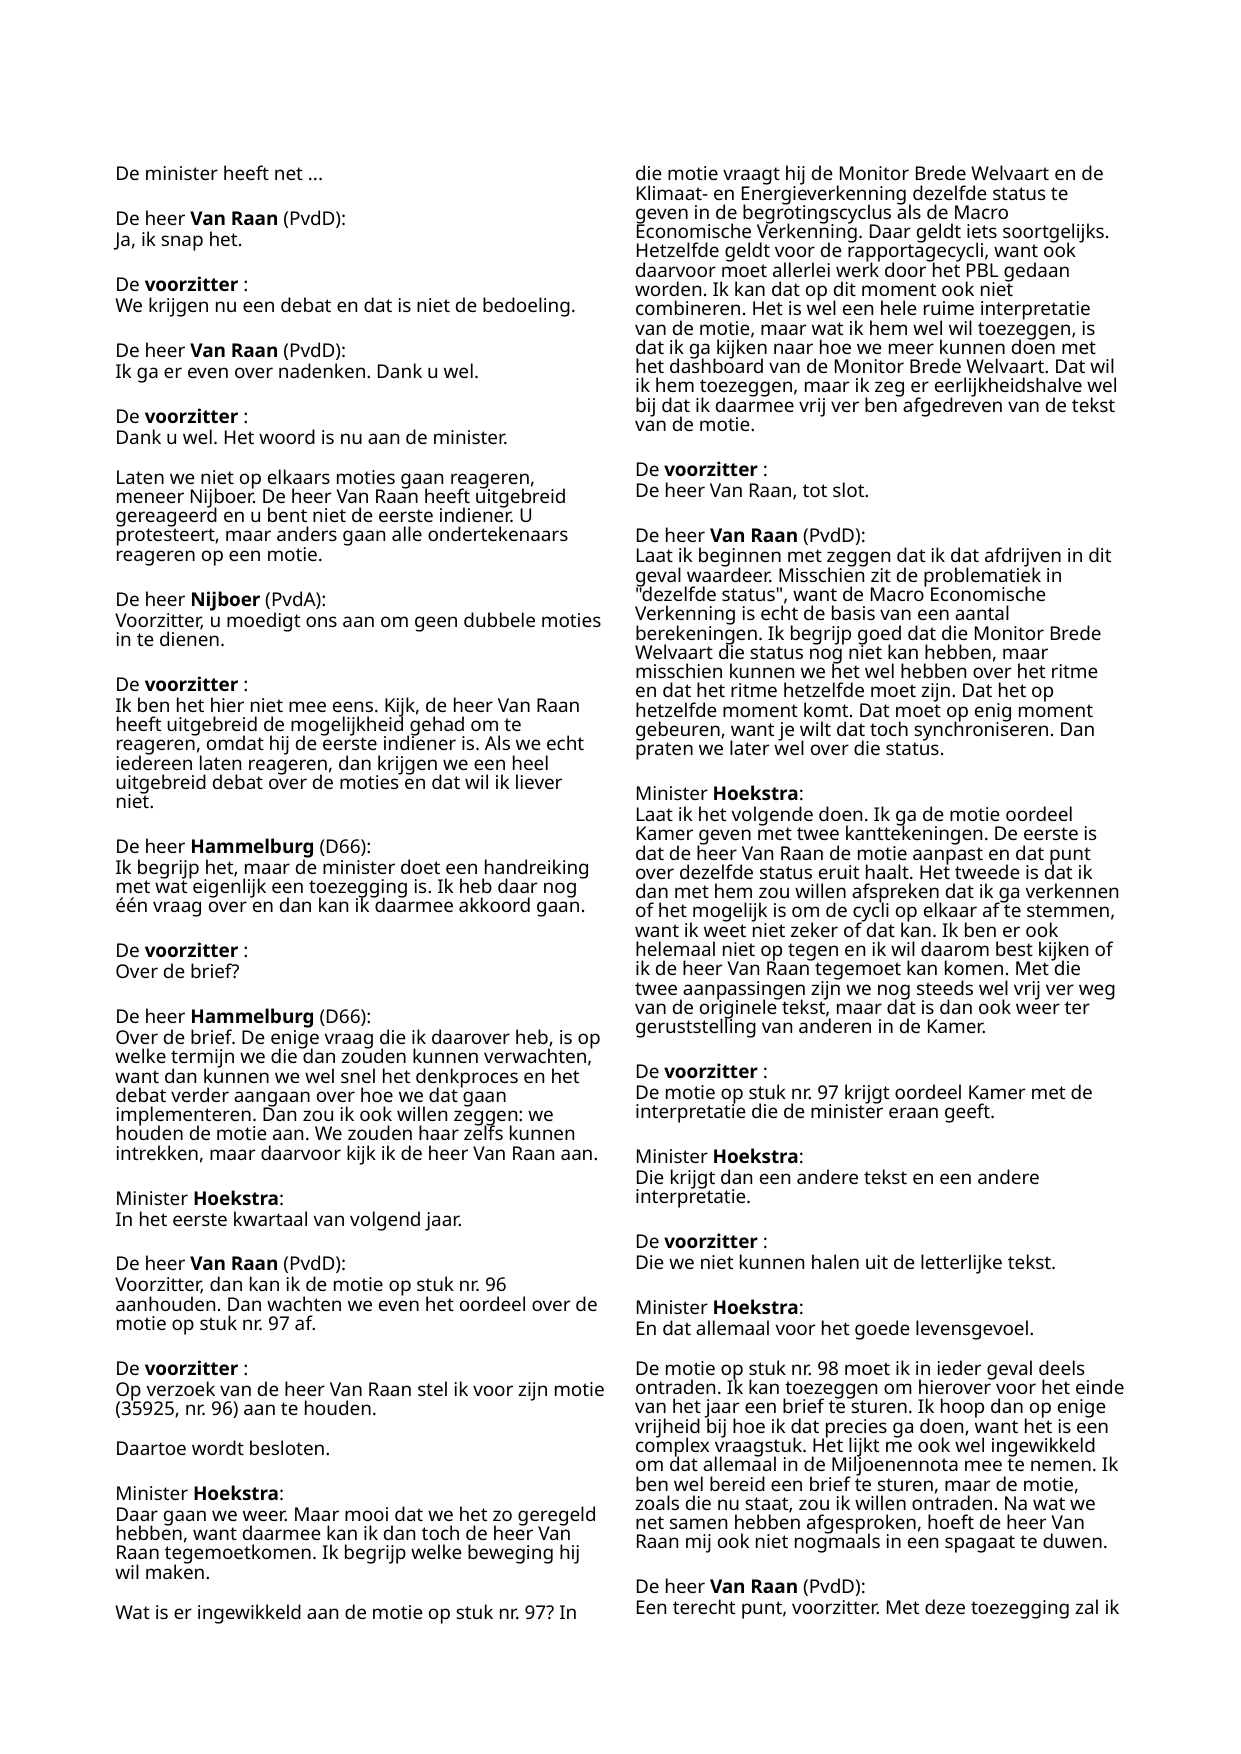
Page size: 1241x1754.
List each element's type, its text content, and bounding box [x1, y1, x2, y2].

text Die krijgt dan een andere tekst en een andere interpretatie. [635, 1169, 1125, 1207]
text Dank u wel. Het woord is nu aan de minister. [115, 429, 605, 448]
text Over de brief? [115, 963, 605, 982]
text De voorzitter : [635, 1058, 1125, 1084]
text We krijgen nu een debat en dat is niet de bedoeling. [115, 297, 605, 316]
text Minister Hoekstra: [635, 1143, 1125, 1169]
text De heer Van Raan (PvdD): [115, 337, 605, 363]
text Die we niet kunnen halen uit de letterlijke tekst. [635, 1254, 1125, 1273]
text De heer Hammelburg (D66): [115, 833, 605, 859]
text In het eerste kwartaal van volgend jaar. [115, 1211, 605, 1230]
text Laat ik beginnen met zeggen dat ik dat afdrijven in dit geval waardeer. Misschien zit de problematiek in "dezelfde status", want de Macro Economische Verkenning is echt de basis van een aantal berekeningen. Ik begrijp goed dat die Monitor Brede Welvaart die status nog niet kan hebben, maar misschien kunnen we het wel hebben over het ritme en dat het ritme hetzelfde moet zijn. Dat het op hetzelfde moment komt. Dat moet op enig moment gebeuren, want je wilt dat toch synchroniseren. Dan praten we later wel over die status. [635, 547, 1125, 759]
text De voorzitter : [635, 1228, 1125, 1254]
text De motie op stuk nr. 97 krijgt oordeel Kamer met de interpretatie die de minister eraan geeft. [635, 1084, 1125, 1122]
text De voorzitter : [635, 456, 1125, 482]
text Daar gaan we weer. Maar mooi dat we het zo geregeld hebben, want daarmee kan ik dan toch de heer Van Raan tegemoetkomen. Ik begrijp welke beweging hij wil maken. [115, 1506, 605, 1583]
text De voorzitter : [115, 403, 605, 429]
text De voorzitter : [115, 937, 605, 963]
text Over de brief. De enige vraag die ik daarover heb, is op welke termijn we die dan zouden kunnen verwachten, want dan kunnen we wel snel het denkproces en het debat verder aangaan over hoe we dat gaan implementeren. Dan zou ik ook willen zeggen: we houden de motie aan. We zouden haar zelfs kunnen intrekken, maar daarvoor kijk ik de heer Van Raan aan. [115, 1029, 605, 1164]
text De heer Nijboer (PvdA): [115, 586, 605, 612]
text De voorzitter : [115, 1355, 605, 1381]
text Wat is er ingewikkeld aan de motie op stuk nr. 97? In [115, 1604, 605, 1623]
text De heer Van Raan, tot slot. [635, 482, 1125, 501]
text De minister heeft net ... [115, 165, 605, 184]
text De voorzitter : [115, 671, 605, 697]
text Minister Hoekstra: [115, 1185, 605, 1211]
text Minister Hoekstra: [635, 780, 1125, 806]
text De heer Van Raan (PvdD): [115, 205, 605, 231]
text Laten we niet op elkaars moties gaan reageren, meneer Nijboer. De heer Van Raan heeft uitgebreid gereageerd en u bent niet de eerste indiener. U protesteert, maar anders gaan alle ondertekenaars reageren op een motie. [115, 469, 605, 565]
text Ja, ik snap het. [115, 231, 605, 250]
text Minister Hoekstra: [635, 1294, 1125, 1320]
text En dat allemaal voor het goede levensgevoel. [635, 1320, 1125, 1339]
text De heer Van Raan (PvdD): [635, 522, 1125, 547]
text Ik ga er even over nadenken. Dank u wel. [115, 363, 605, 382]
text Laat ik het volgende doen. Ik ga de motie oordeel Kamer geven met twee kanttekeningen. De eerste is dat de heer Van Raan de motie aanpast en dat punt over dezelfde status eruit haalt. Het tweede is dat ik dan met hem zou willen afspreken dat ik ga verkennen of het mogelijk is om de cycli op elkaar af te stemmen, want ik weet niet zeker of dat kan. Ik ben er ook helemaal niet op tegen en ik wil daarom best kijken of ik de heer Van Raan tegemoet kan komen. Met die twee aanpassingen zijn we nog steeds wel vrij ver weg van de originele tekst, maar dat is dan ook weer ter geruststelling van anderen in de Kamer. [635, 806, 1125, 1037]
text Ik begrijp het, maar de minister doet een handreiking met wat eigenlijk een toezegging is. Ik heb daar nog één vraag over en dan kan ik daarmee akkoord gaan. [115, 859, 605, 917]
text De motie op stuk nr. 98 moet ik in ieder geval deels ontraden. Ik kan toezeggen om hierover voor het einde van het jaar een brief te sturen. Ik hoop dan op enige vrijheid bij hoe ik dat precies ga doen, want het is een complex vraagstuk. Het lijkt me ook wel ingewikkeld om dat allemaal in de Miljoenennota mee te nemen. Ik ben wel bereid een brief te sturen, maar de motie, zoals die nu staat, zou ik willen ontraden. Na wat we net samen hebben afgesproken, hoeft de heer Van Raan mij ook niet nogmaals in een spagaat te duwen. [635, 1360, 1125, 1553]
text Voorzitter, dan kan ik de motie op stuk nr. 96 aanhouden. Dan wachten we even het oordeel over de motie op stuk nr. 97 af. [115, 1276, 605, 1334]
text Op verzoek van de heer Van Raan stel ik voor zijn motie (35925, nr. 96) aan te houden. [115, 1381, 605, 1419]
text die motie vraagt hij de Monitor Brede Welvaart en de Klimaat- en Energieverkenning dezelfde status te geven in de begrotingscyclus als de Macro Economische Verkenning. Daar geldt iets soortgelijks. Hetzelfde geldt voor de rapportagecycli, want ook daarvoor moet allerlei werk door het PBL gedaan worden. Ik kan dat op dit moment ook niet combineren. Het is wel een hele ruime interpretatie van de motie, maar wat ik hem wel wil toezeggen, is dat ik ga kijken naar hoe we meer kunnen doen met het dashboard van de Monitor Brede Welvaart. Dat wil ik hem toezeggen, maar ik zeg er eerlijkheidshalve wel bij dat ik daarmee vrij ver ben afgedreven van de tekst van de motie. [635, 165, 1125, 435]
text Minister Hoekstra: [115, 1480, 605, 1506]
text De heer Hammelburg (D66): [115, 1003, 605, 1029]
text Een terecht punt, voorzitter. Met deze toezegging zal ik [635, 1599, 1125, 1618]
text De heer Van Raan (PvdD): [635, 1573, 1125, 1599]
text De voorzitter : [115, 271, 605, 297]
text De heer Van Raan (PvdD): [115, 1251, 605, 1276]
text Voorzitter, u moedigt ons aan om geen dubbele moties in te dienen. [115, 612, 605, 650]
text Ik ben het hier niet mee eens. Kijk, de heer Van Raan heeft uitgebreid de mogelijkheid gehad om te reageren, omdat hij de eerste indiener is. Als we echt iedereen laten reageren, dan krijgen we een heel uitgebreid debat over de moties en dat wil ik liever niet. [115, 697, 605, 812]
text Daartoe wordt besloten. [115, 1440, 605, 1459]
